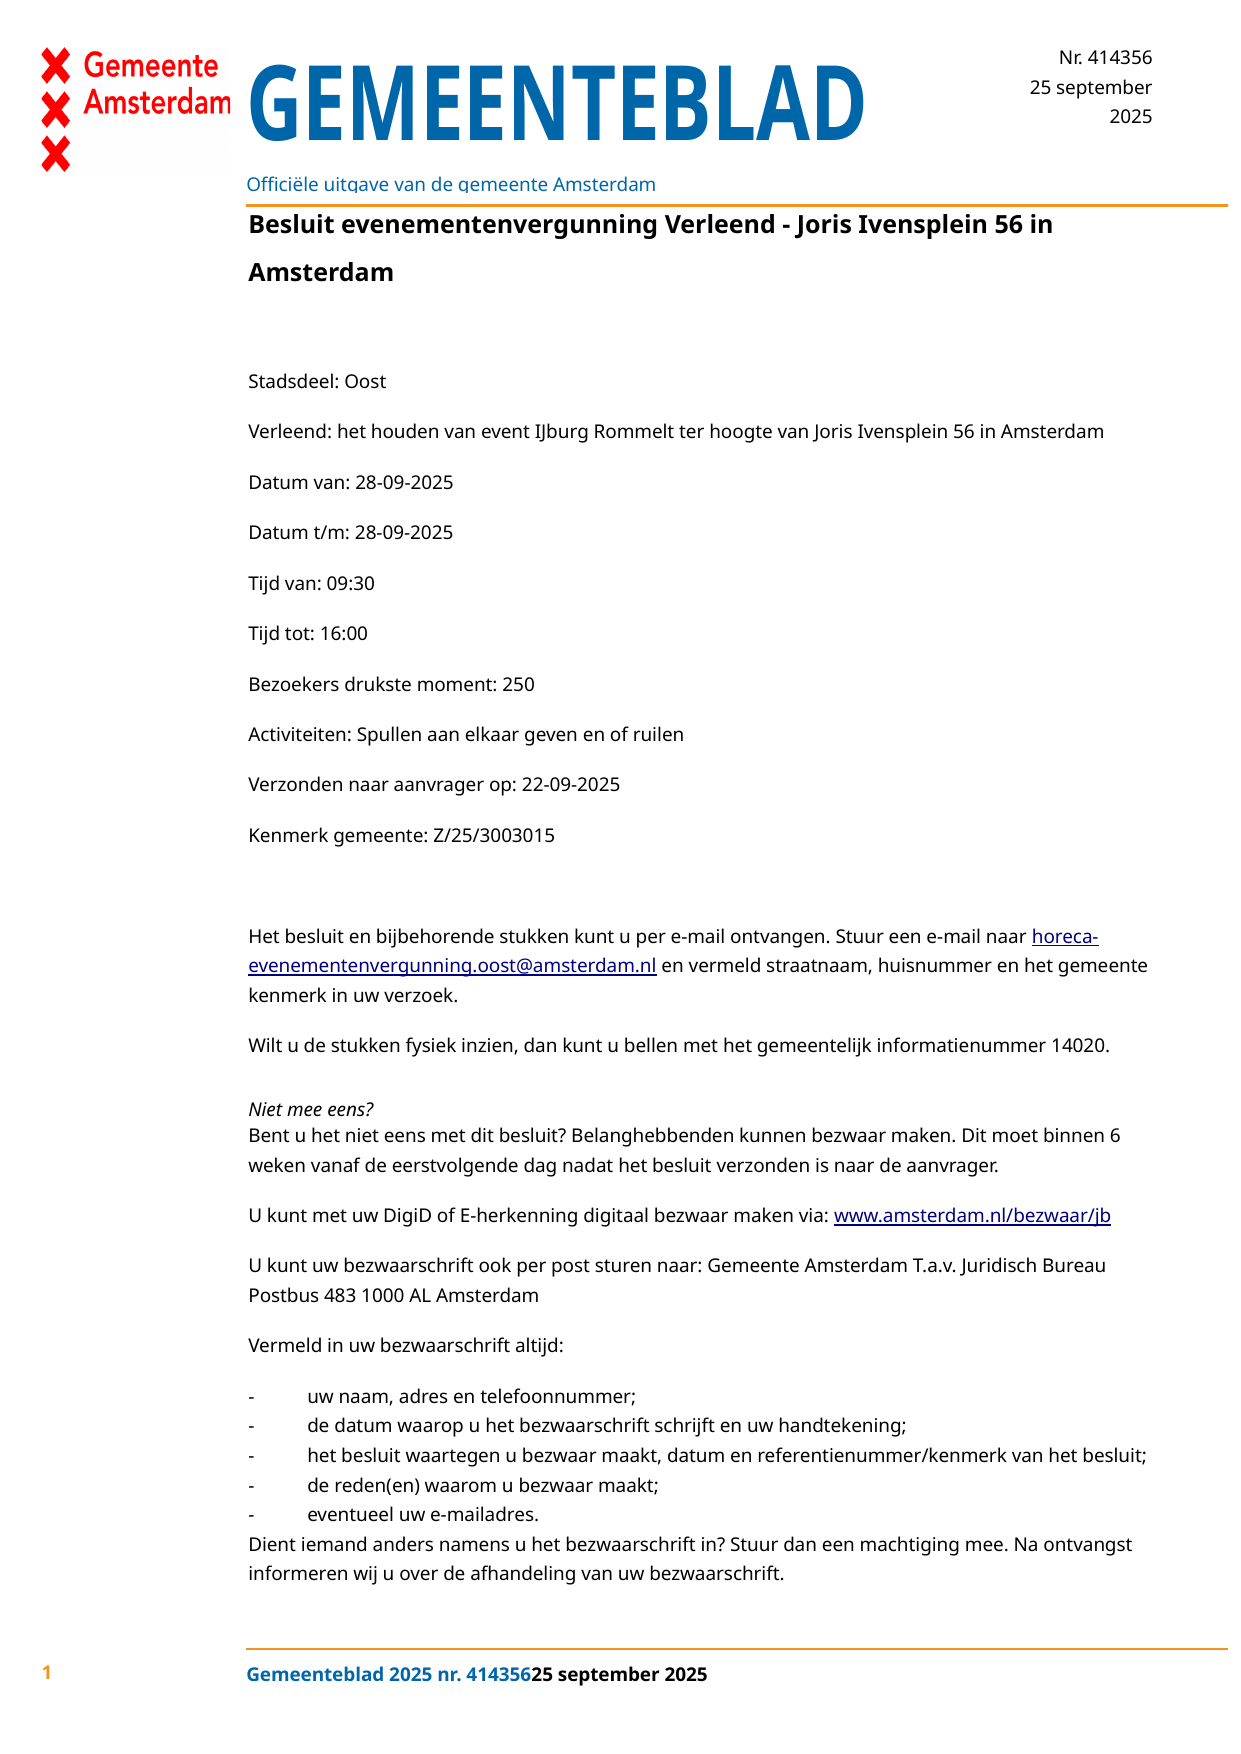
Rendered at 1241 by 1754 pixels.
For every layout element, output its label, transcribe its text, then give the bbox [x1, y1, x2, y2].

list de reden(en) waarom u bezwaar maakt; [248, 1472, 1152, 1497]
text Bent u het niet eens met dit besluit? Belanghebbenden kunnen bezwaar maken. Dit moet binnen 6 weken vanaf de eerstvolgende dag nadat het besluit verzonden is naar de aanvrager. [248, 1122, 1152, 1177]
text Activiteiten: Spullen aan elkaar geven en of ruilen [248, 721, 1152, 747]
picture [41, 47, 231, 172]
text U kunt met uw DigiD of E-herkenning digitaal bezwaar maken via: www.amsterdam.nl/bezwaar/jb [248, 1202, 1152, 1228]
list eventueel uw e-mailadres. [248, 1501, 1152, 1527]
text Bezoekers drukste moment: 250 [248, 671, 1152, 697]
text Dient iemand anders namens u het bezwaarschrift in? Stuur dan een machtiging mee. Na ontvangst informeren wij u over de afhandeling van uw bezwaarschrift. [248, 1531, 1152, 1586]
text Datum t/m: 28-09-2025 [248, 519, 1152, 545]
text Stadsdeel: Oost [248, 368, 1152, 394]
text Het besluit en bijbehorende stukken kunt u per e-mail ontvangen. Stuur een e-mail naar horeca-evenementenvergunning.oost@amsterdam.nl en vermeld straatnaam, huisnummer en het gemeente kenmerk in uw verzoek. [248, 923, 1152, 1008]
list uw naam, adres en telefoonnummer; [248, 1383, 1152, 1409]
text Vermeld in uw bezwaarschrift altijd: [248, 1333, 1152, 1358]
text U kunt uw bezwaarschrift ook per post sturen naar: Gemeente Amsterdam T.a.v. Juridisch Bureau Postbus 483 1000 AL Amsterdam [248, 1253, 1152, 1308]
text Kenmerk gemeente: Z/25/3003015 [248, 822, 1152, 848]
text Besluit evenementenvergunning Verleend - Joris Ivensplein 56 in Amsterdam [248, 207, 1152, 288]
text Niet mee eens? [248, 1096, 1152, 1122]
text Tijd tot: 16:00 [248, 620, 1152, 646]
list het besluit waartegen u bezwaar maakt, datum en referentienummer/kenmerk van het besluit; [248, 1442, 1152, 1468]
text Verleend: het houden van event IJburg Rommelt ter hoogte van Joris Ivensplein 56 in Amsterdam [248, 419, 1152, 444]
text Datum van: 28-09-2025 [248, 469, 1152, 495]
text Wilt u de stukken fysiek inzien, dan kunt u bellen met het gemeentelijk informatienummer 14020. [248, 1032, 1152, 1058]
list de datum waarop u het bezwaarschrift schrijft en uw handtekening; [248, 1413, 1152, 1438]
text Tijd van: 09:30 [248, 570, 1152, 596]
text Verzonden naar aanvrager op: 22-09-2025 [248, 772, 1152, 797]
